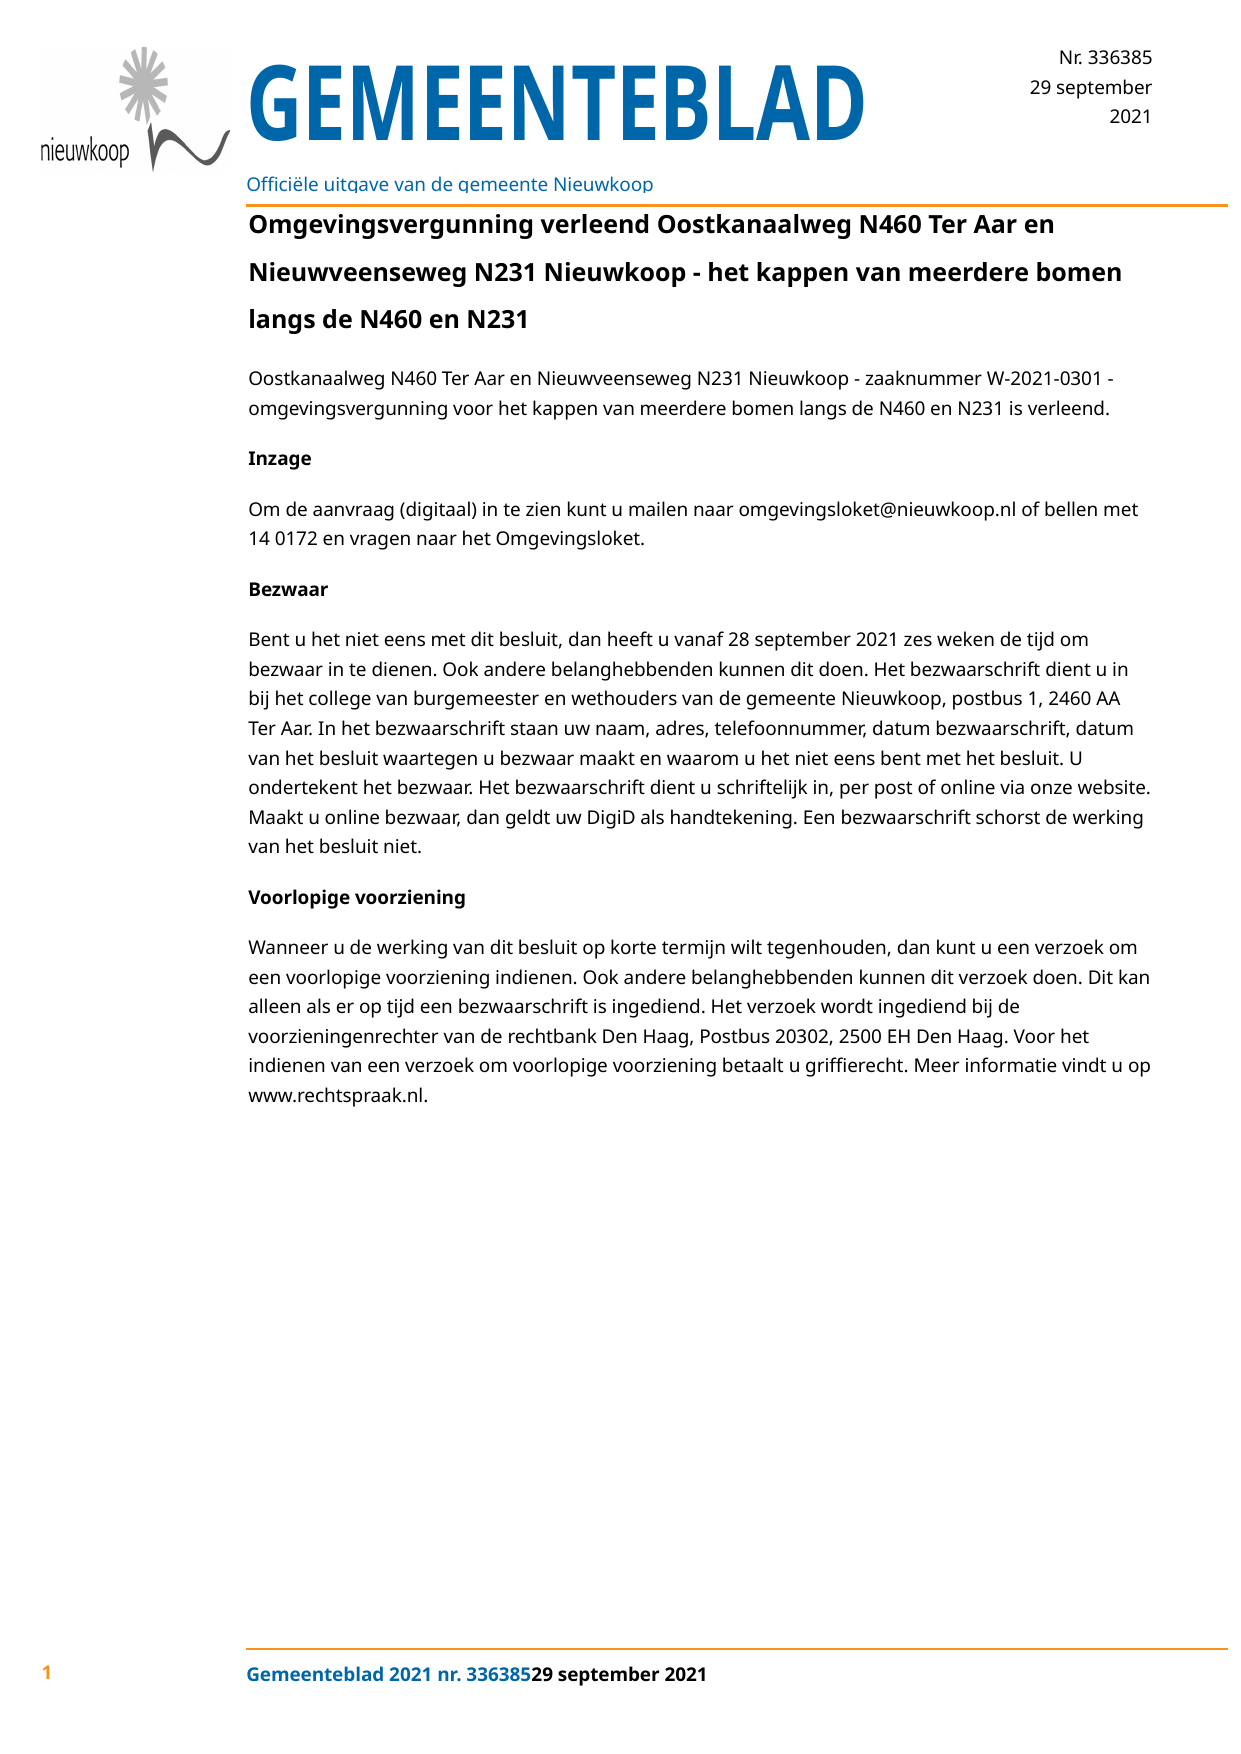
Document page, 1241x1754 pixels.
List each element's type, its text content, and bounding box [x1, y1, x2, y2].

text Oostkanaalweg N460 Ter Aar en Nieuwveenseweg N231 Nieuwkoop - zaaknummer W-2021-0301 - omgevingsvergunning voor het kappen van meerdere bomen langs de N460 en N231 is verleend. [248, 366, 1152, 421]
text Wanneer u de werking van dit besluit op korte termijn wilt tegenhouden, dan kunt u een verzoek om een voorlopige voorziening indienen. Ook andere belanghebbenden kunnen dit verzoek doen. Dit kan alleen als er op tijd een bezwaarschrift is ingediend. Het verzoek wordt ingediend bij de voorzieningenrechter van de rechtbank Den Haag, Postbus 20302, 2500 EH Den Haag. Voor het indienen van een verzoek om voorlopige voorziening betaalt u griffierecht. Meer informatie vindt u op www.rechtspraak.nl. [248, 934, 1152, 1108]
text Inzage [248, 446, 1152, 471]
text Bent u het niet eens met dit besluit, dan heeft u vanaf 28 september 2021 zes weken de tijd om bezwaar in te dienen. Ook andere belanghebbenden kunnen dit doen. Het bezwaarschrift dient u in bij het college van burgemeester en wethouders van de gemeente Nieuwkoop, postbus 1, 2460 AA Ter Aar. In het bezwaarschrift staan uw naam, adres, telefoonnummer, datum bezwaarschrift, datum van het besluit waartegen u bezwaar maakt en waarom u het niet eens bent met het besluit. U ondertekent het bezwaar. Het bezwaarschrift dient u schriftelijk in, per post of online via onze website. Maakt u online bezwaar, dan geldt uw DigiD als handtekening. Een bezwaarschrift schorst de werking van het besluit niet. [248, 626, 1152, 859]
text Omgevingsvergunning verleend Oostkanaalweg N460 Ter Aar en Nieuwveenseweg N231 Nieuwkoop - het kappen van meerdere bomen langs de N460 en N231 [248, 207, 1152, 336]
picture [41, 47, 231, 172]
text Bezwaar [248, 576, 1152, 602]
text Om de aanvraag (digitaal) in te zien kunt u mailen naar omgevingsloket@nieuwkoop.nl of bellen met 14 0172 en vragen naar het Omgevingsloket. [248, 496, 1152, 551]
text Voorlopige voorziening [248, 884, 1152, 909]
